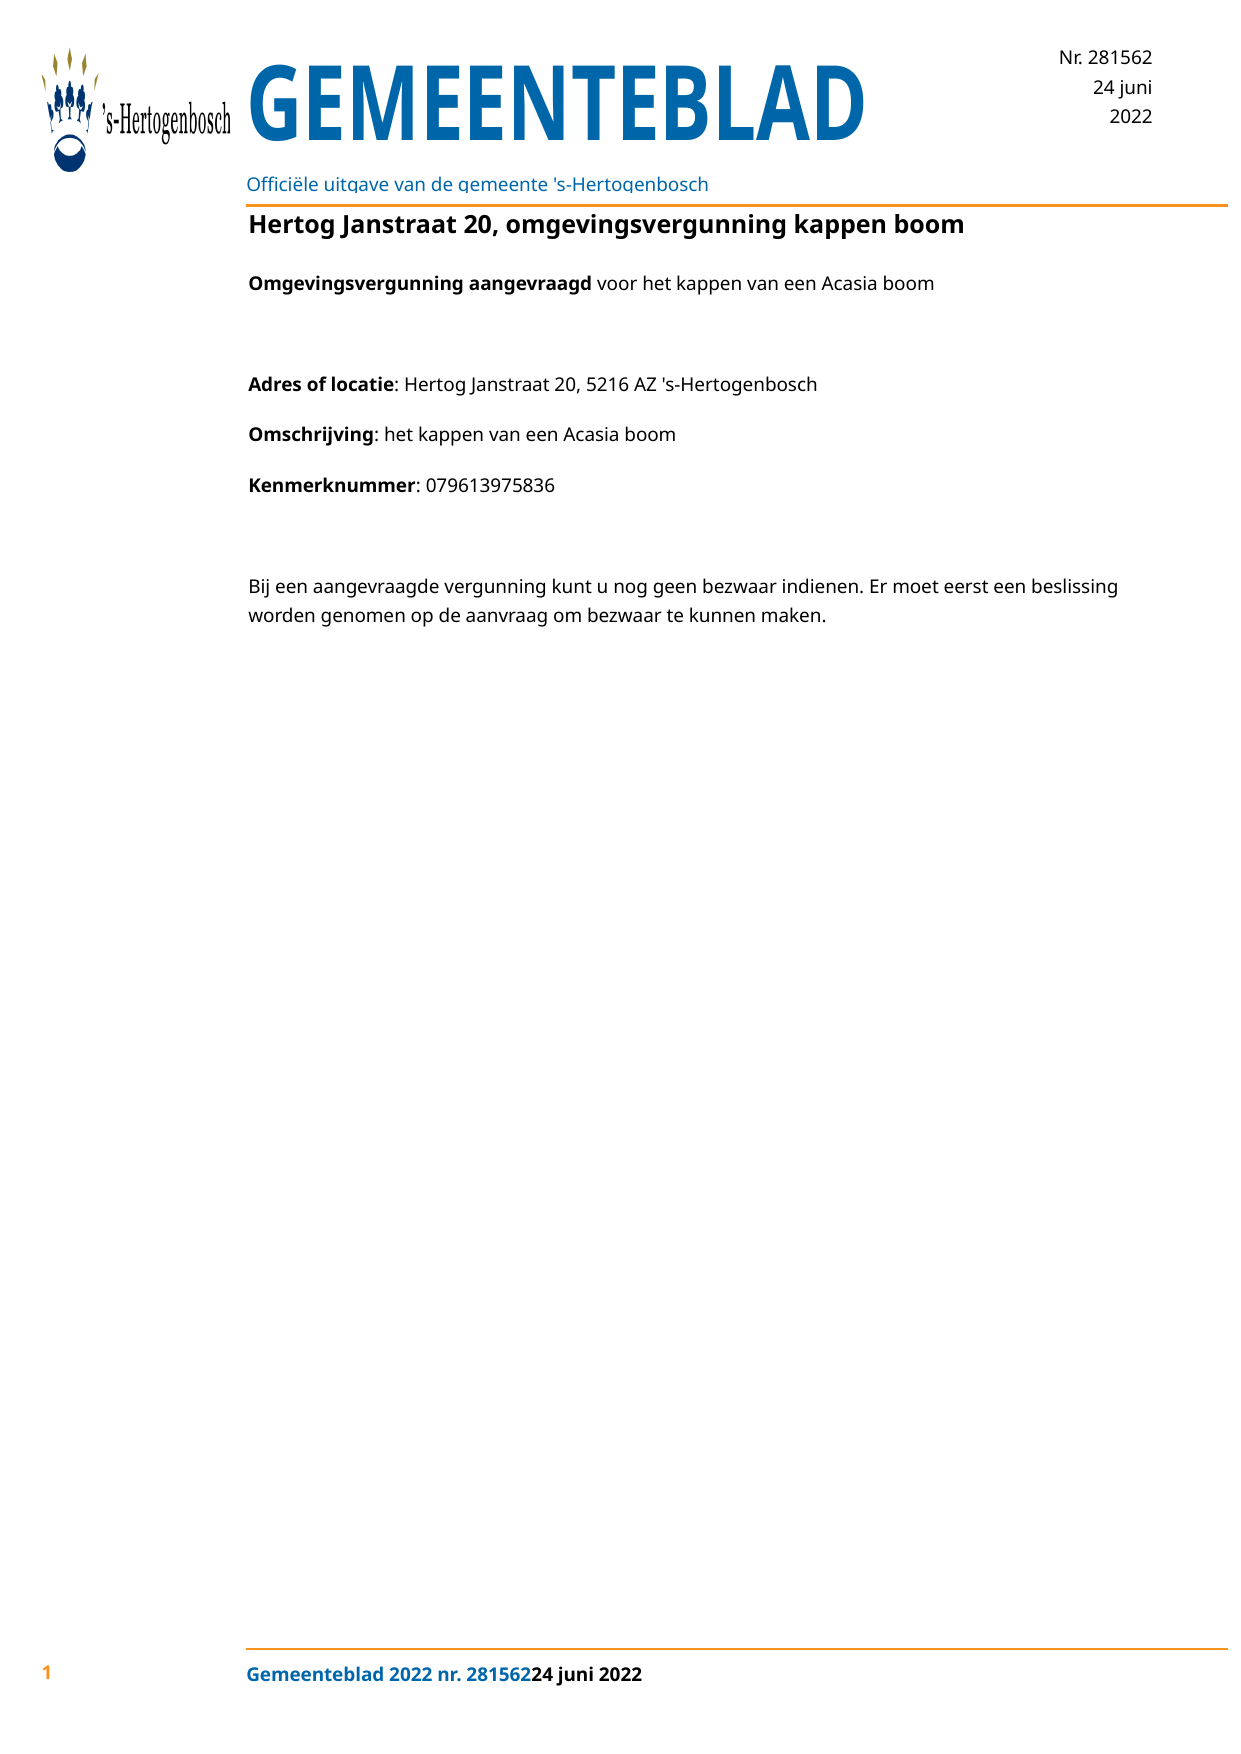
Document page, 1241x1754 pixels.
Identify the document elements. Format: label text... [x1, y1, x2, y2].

picture [41, 47, 231, 172]
text Kenmerknummer: 079613975836 [248, 472, 1152, 498]
text Hertog Janstraat 20, omgevingsvergunning kappen boom [248, 207, 1152, 241]
text Bij een aangevraagde vergunning kunt u nog geen bezwaar indienen. Er moet eerst een beslissing worden genomen op de aanvraag om bezwaar te kunnen maken. [248, 573, 1152, 628]
text Omschrijving: het kappen van een Acasia boom [248, 422, 1152, 447]
text Omgevingsvergunning aangevraagd voor het kappen van een Acasia boom [248, 270, 1152, 296]
text Adres of locatie: Hertog Janstraat 20, 5216 AZ 's-Hertogenbosch [248, 371, 1152, 397]
